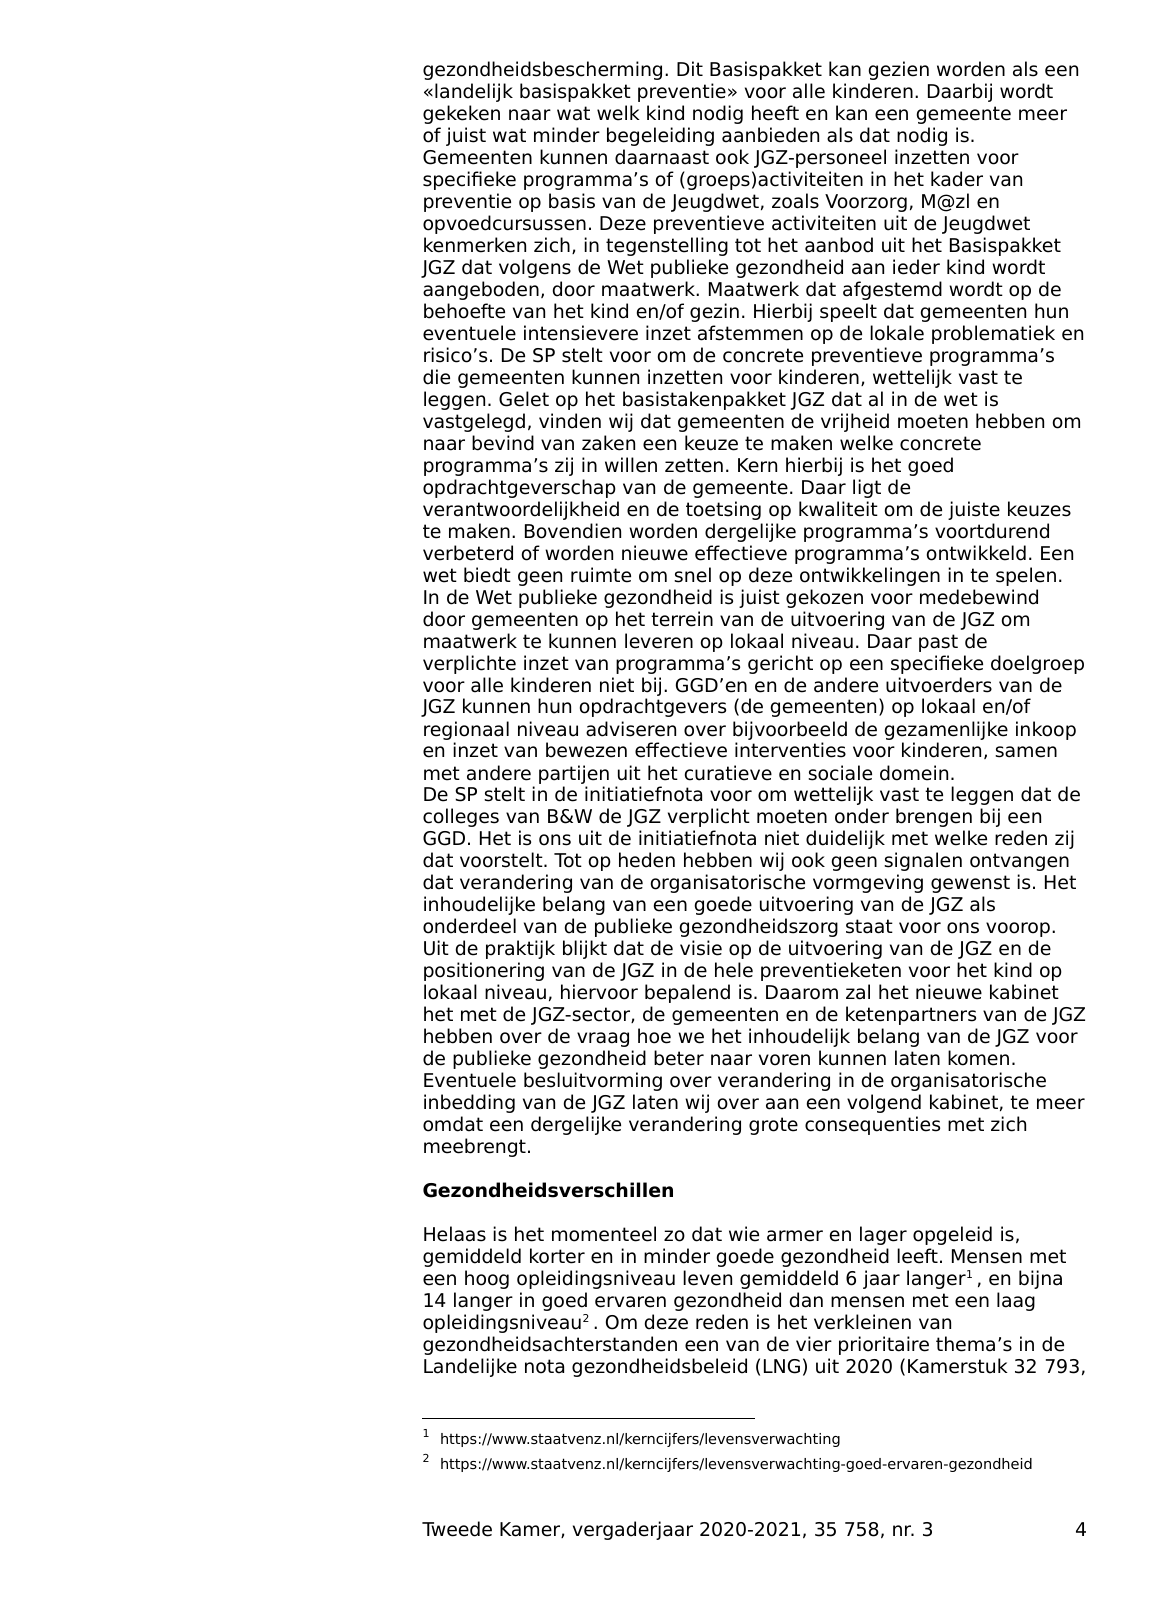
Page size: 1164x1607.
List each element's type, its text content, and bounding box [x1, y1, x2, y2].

text De SP stelt in de initiatiefnota voor om wettelijk vast te leggen dat de colleges van B&W de JGZ verplicht moeten onder brengen bij een GGD. Het is ons uit de initiatiefnota niet duidelijk met welke reden zij dat voorstelt. Tot op heden hebben wij ook geen signalen ontvangen dat verandering van de organisatorische vormgeving gewenst is. Het inhoudelijke belang van een goede uitvoering van de JGZ als onderdeel van de publieke gezondheidszorg staat voor ons voorop. Uit de praktijk blijkt dat de visie op de uitvoering van de JGZ en de positionering van de JGZ in de hele preventieketen voor het kind op lokaal niveau, hiervoor bepalend is. Daarom zal het nieuwe kabinet het met de JGZ-sector, de gemeenten en de ketenpartners van de JGZ hebben over de vraag hoe we het inhoudelijk belang van de JGZ voor de publieke gezondheid beter naar voren kunnen laten komen. Eventuele besluitvorming over verandering in de organisatorische inbedding van de JGZ laten wij over aan een volgend kabinet, te meer omdat een dergelijke verandering grote consequenties met zich meebrengt. [422, 784, 1087, 1158]
text gezondheidsbescherming. Dit Basispakket kan gezien worden als een «landelijk basispakket preventie» voor alle kinderen. Daarbij wordt gekeken naar wat welk kind nodig heeft en kan een gemeente meer of juist wat minder begeleiding aanbieden als dat nodig is. [422, 59, 1087, 147]
subtitle Gezondheidsverschillen [422, 1180, 1087, 1202]
text https://www.staatvenz.nl/kerncijfers/levensverwachting [422, 1427, 1087, 1449]
text Gemeenten kunnen daarnaast ook JGZ-personeel inzetten voor specifieke programma’s of (groeps)activiteiten in het kader van preventie op basis van de Jeugdwet, zoals Voorzorg, M@zl en opvoedcursussen. Deze preventieve activiteiten uit de Jeugdwet kenmerken zich, in tegenstelling tot het aanbod uit het Basispakket JGZ dat volgens de Wet publieke gezondheid aan ieder kind wordt aangeboden, door maatwerk. Maatwerk dat afgestemd wordt op de behoefte van het kind en/of gezin. Hierbij speelt dat gemeenten hun eventuele intensievere inzet afstemmen op de lokale problematiek en risico’s. De SP stelt voor om de concrete preventieve programma’s die gemeenten kunnen inzetten voor kinderen, wettelijk vast te leggen. Gelet op het basistakenpakket JGZ dat al in de wet is vastgelegd, vinden wij dat gemeenten de vrijheid moeten hebben om naar bevind van zaken een keuze te maken welke concrete programma’s zij in willen zetten. Kern hierbij is het goed opdrachtgeverschap van de gemeente. Daar ligt de verantwoordelijkheid en de toetsing op kwaliteit om de juiste keuzes te maken. Bovendien worden dergelijke programma’s voortdurend verbeterd of worden nieuwe effectieve programma’s ontwikkeld. Een wet biedt geen ruimte om snel op deze ontwikkelingen in te spelen. In de Wet publieke gezondheid is juist gekozen voor medebewind door gemeenten op het terrein van de uitvoering van de JGZ om maatwerk te kunnen leveren op lokaal niveau. Daar past de verplichte inzet van programma’s gericht op een specifieke doelgroep voor alle kinderen niet bij. GGD’en en de andere uitvoerders van de JGZ kunnen hun opdrachtgevers (de gemeenten) op lokaal en/of regionaal niveau adviseren over bijvoorbeeld de gezamenlijke inkoop en inzet van bewezen effectieve interventies voor kinderen, samen met andere partijen uit het curatieve en sociale domein. [422, 147, 1087, 784]
text Helaas is het momenteel zo dat wie armer en lager opgeleid is, gemiddeld korter en in minder goede gezondheid leeft. Mensen met een hoog opleidingsniveau leven gemiddeld 6 jaar langer, en bijna 14 langer in goed ervaren gezondheid dan mensen met een laag opleidingsniveau. Om deze reden is het verkleinen van gezondheidsachterstanden een van de vier prioritaire thema’s in de Landelijke nota gezondheidsbeleid (LNG) uit 2020 (Kamerstuk 32 793, [422, 1224, 1087, 1378]
text https://www.staatvenz.nl/kerncijfers/levensverwachting-goed-ervaren-gezondheid [422, 1452, 1087, 1474]
